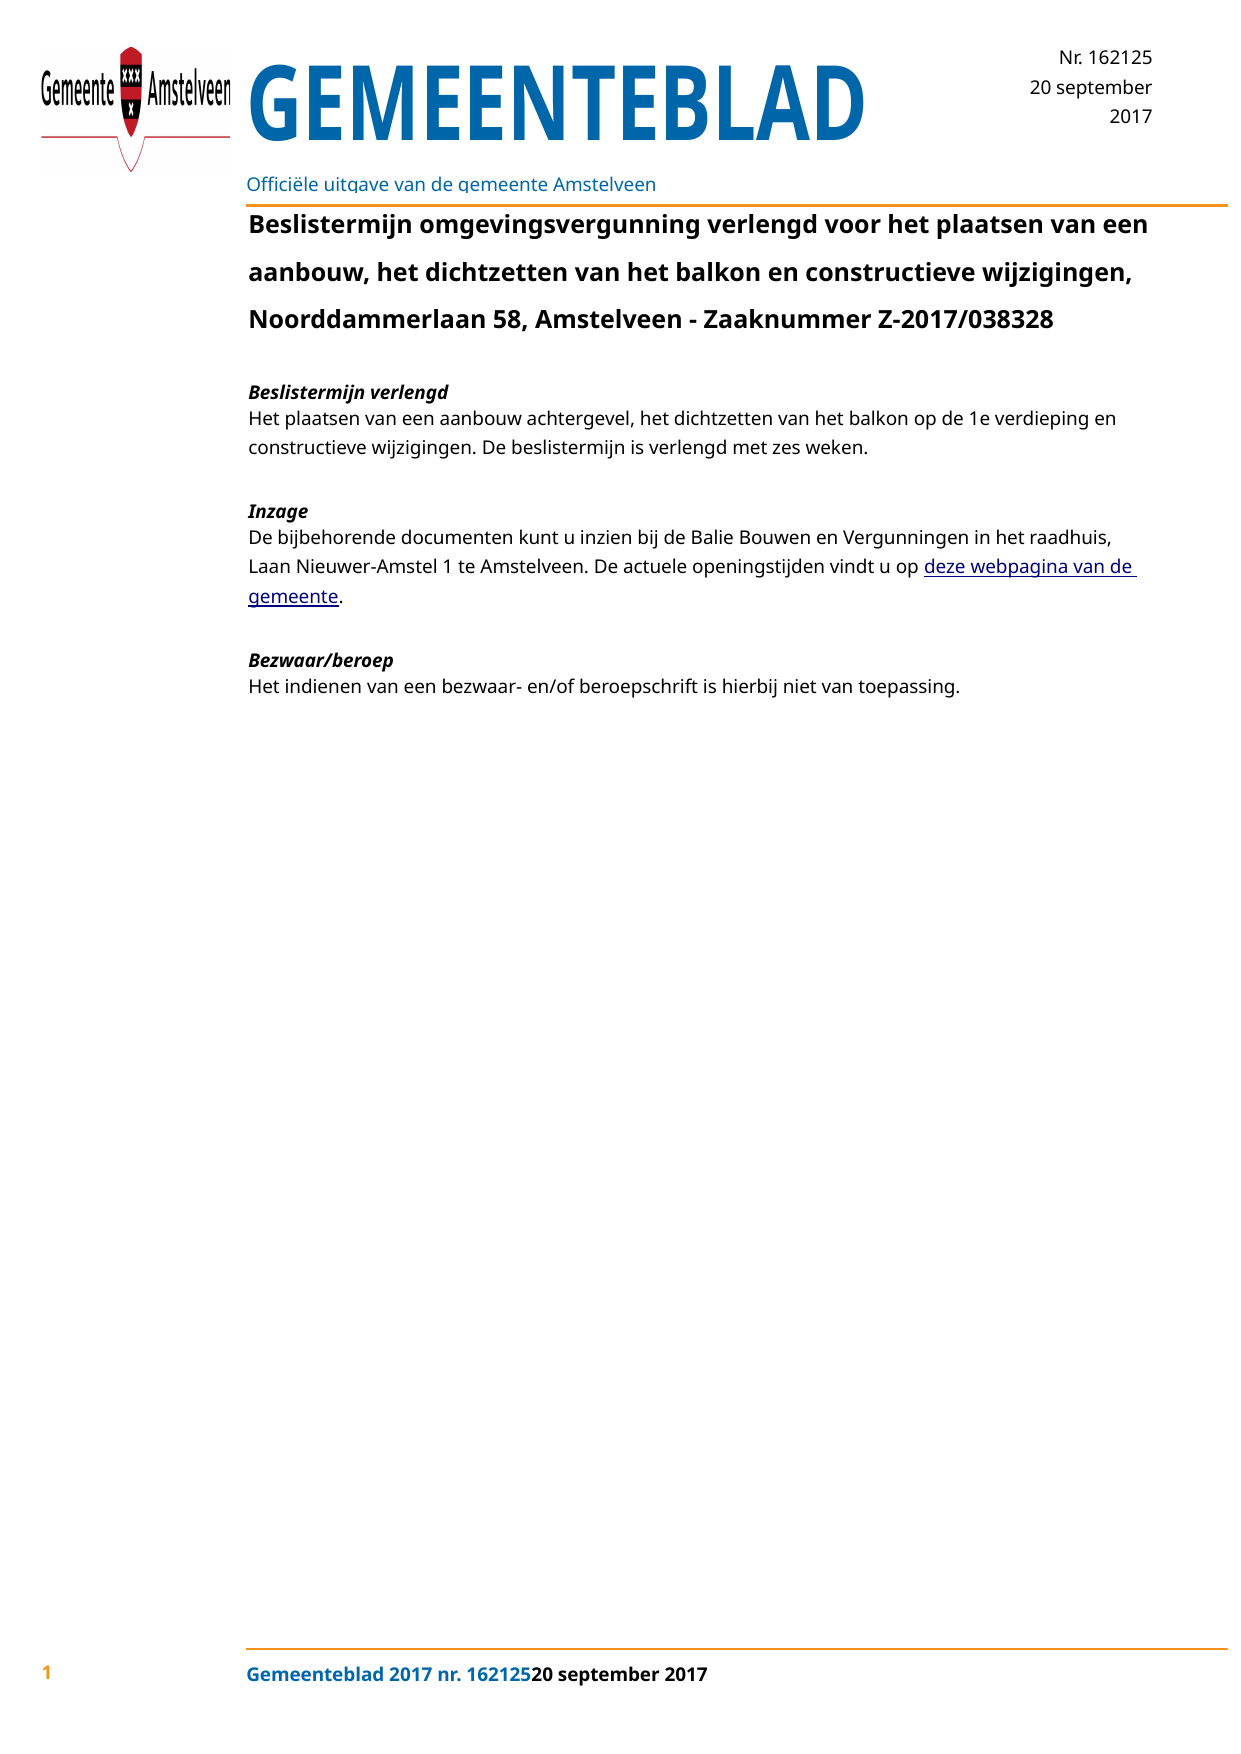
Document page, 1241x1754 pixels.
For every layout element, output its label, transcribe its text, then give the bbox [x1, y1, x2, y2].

text Beslistermijn omgevingsvergunning verlengd voor het plaatsen van een aanbouw, het dichtzetten van het balkon en constructieve wijzigingen, Noorddammerlaan 58, Amstelveen - Zaaknummer Z-2017/038328 [248, 207, 1152, 336]
text Bezwaar/beroep [248, 647, 1152, 673]
text Het indienen van een bezwaar- en/of beroepschrift is hierbij niet van toepassing. [248, 673, 1152, 699]
picture [41, 47, 231, 172]
text De bijbehorende documenten kunt u inzien bij de Balie Bouwen en Vergunningen in het raadhuis, Laan Nieuwer-Amstel 1 te Amstelveen. De actuele openingstijden vindt u op deze webpagina van de gemeente. [248, 524, 1152, 609]
text Inzage [248, 498, 1152, 524]
text Beslistermijn verlengd [248, 379, 1152, 405]
text Het plaatsen van een aanbouw achtergevel, het dichtzetten van het balkon op de 1e verdieping en constructieve wijzigingen. De beslistermijn is verlengd met zes weken. [248, 405, 1152, 460]
